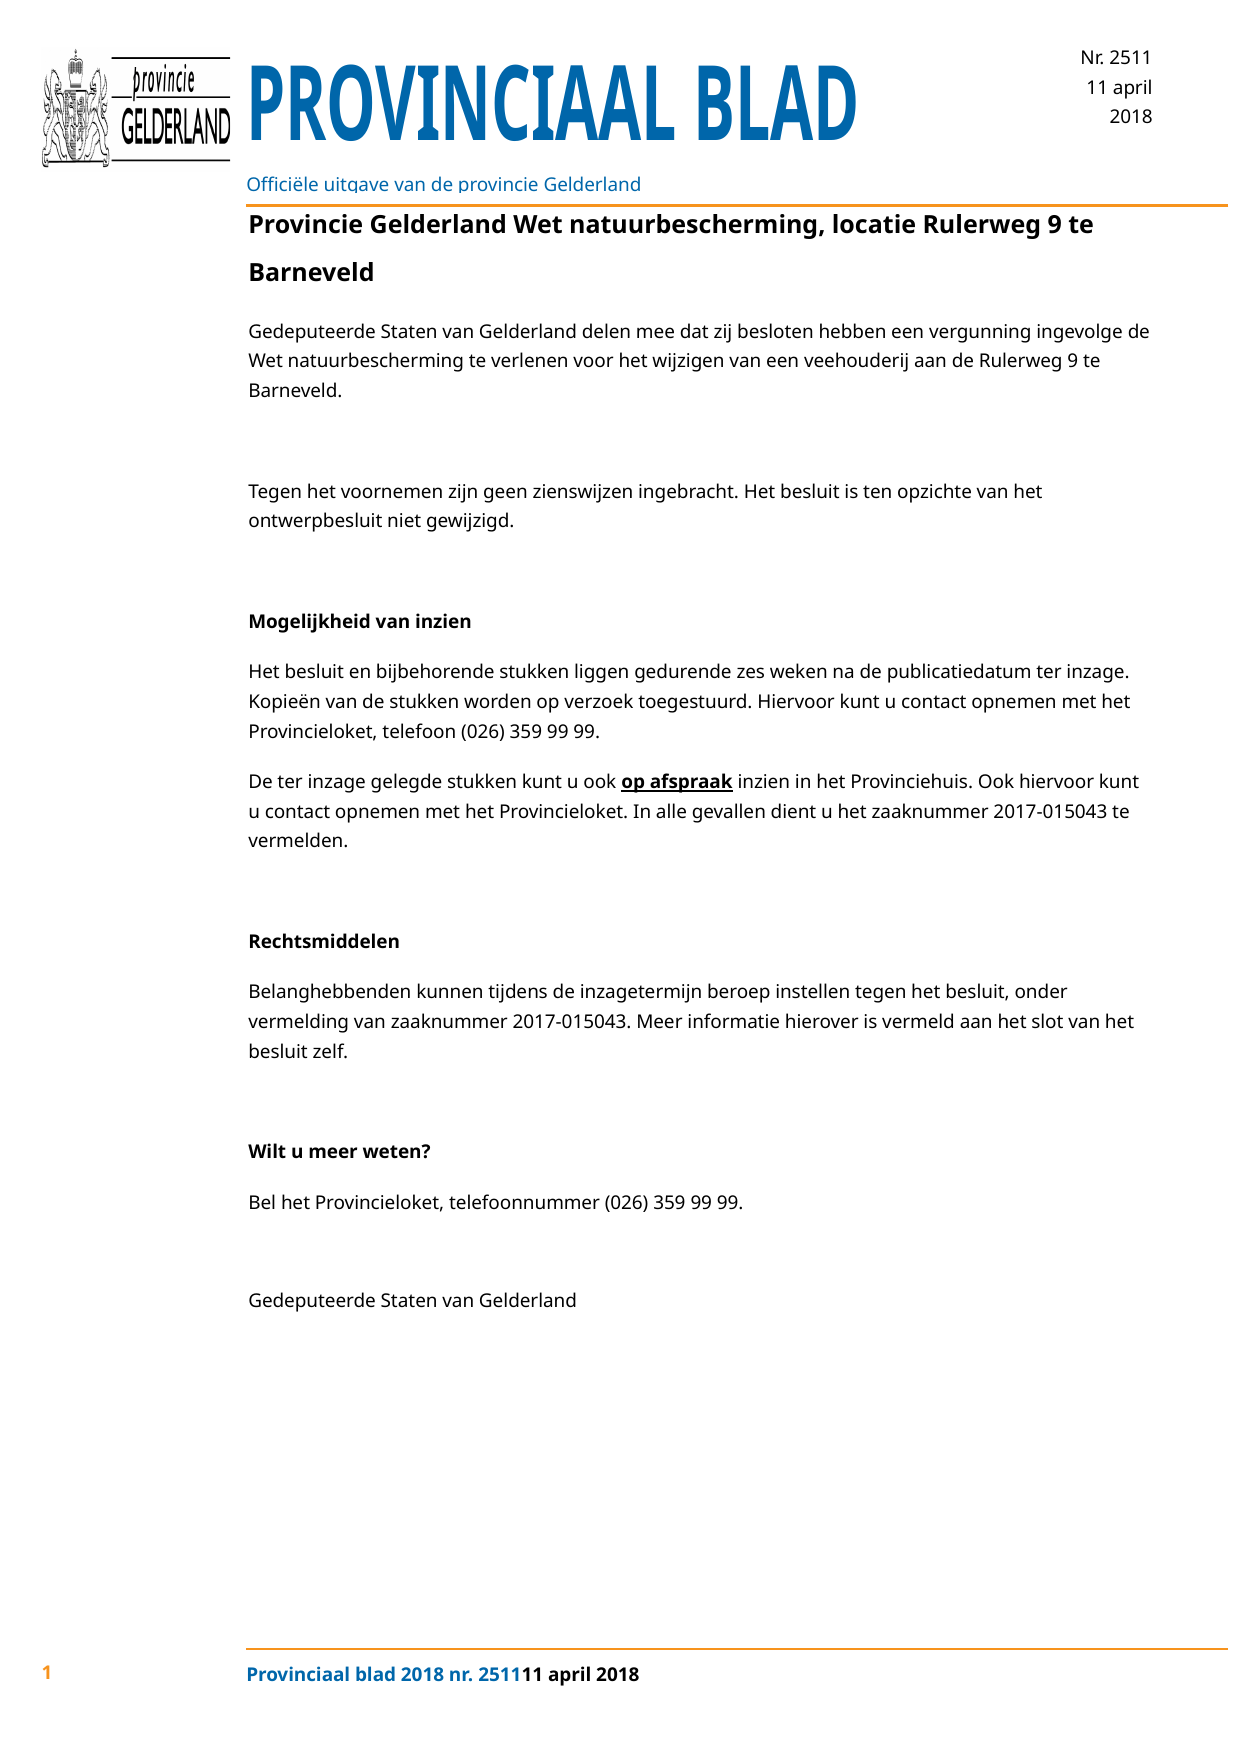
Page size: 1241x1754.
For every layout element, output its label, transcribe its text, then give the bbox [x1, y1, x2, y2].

picture [41, 47, 231, 172]
text Provincie Gelderland Wet natuurbescherming, locatie Rulerweg 9 te Barneveld [248, 207, 1152, 288]
text De ter inzage gelegde stukken kunt u ook op afspraak inzien in het Provinciehuis. Ook hiervoor kunt u contact opnemen met het Provincieloket. In alle gevallen dient u het zaaknummer 2017-015043 te vermelden. [248, 768, 1152, 853]
text Gedeputeerde Staten van Gelderland [248, 1287, 1152, 1313]
text Gedeputeerde Staten van Gelderland delen mee dat zij besloten hebben een vergunning ingevolge de Wet natuurbescherming te verlenen voor het wijzigen van een veehouderij aan de Rulerweg 9 te Barneveld. [248, 318, 1152, 403]
text Rechtsmiddelen [248, 928, 1152, 954]
text Mogelijkheid van inzien [248, 608, 1152, 634]
text Het besluit en bijbehorende stukken liggen gedurende zes weken na de publicatiedatum ter inzage. Kopieën van de stukken worden op verzoek toegestuurd. Hiervoor kunt u contact opnemen met het Provincieloket, telefoon (026) 359 99 99. [248, 659, 1152, 744]
text Bel het Provincieloket, telefoonnummer (026) 359 99 99. [248, 1189, 1152, 1215]
text Wilt u meer weten? [248, 1139, 1152, 1164]
text Belanghebbenden kunnen tijdens de inzagetermijn beroep instellen tegen het besluit, onder vermelding van zaaknummer 2017-015043. Meer informatie hierover is vermeld aan het slot van het besluit zelf. [248, 979, 1152, 1064]
text Tegen het voornemen zijn geen zienswijzen ingebracht. Het besluit is ten opzichte van het ontwerpbesluit niet gewijzigd. [248, 478, 1152, 533]
